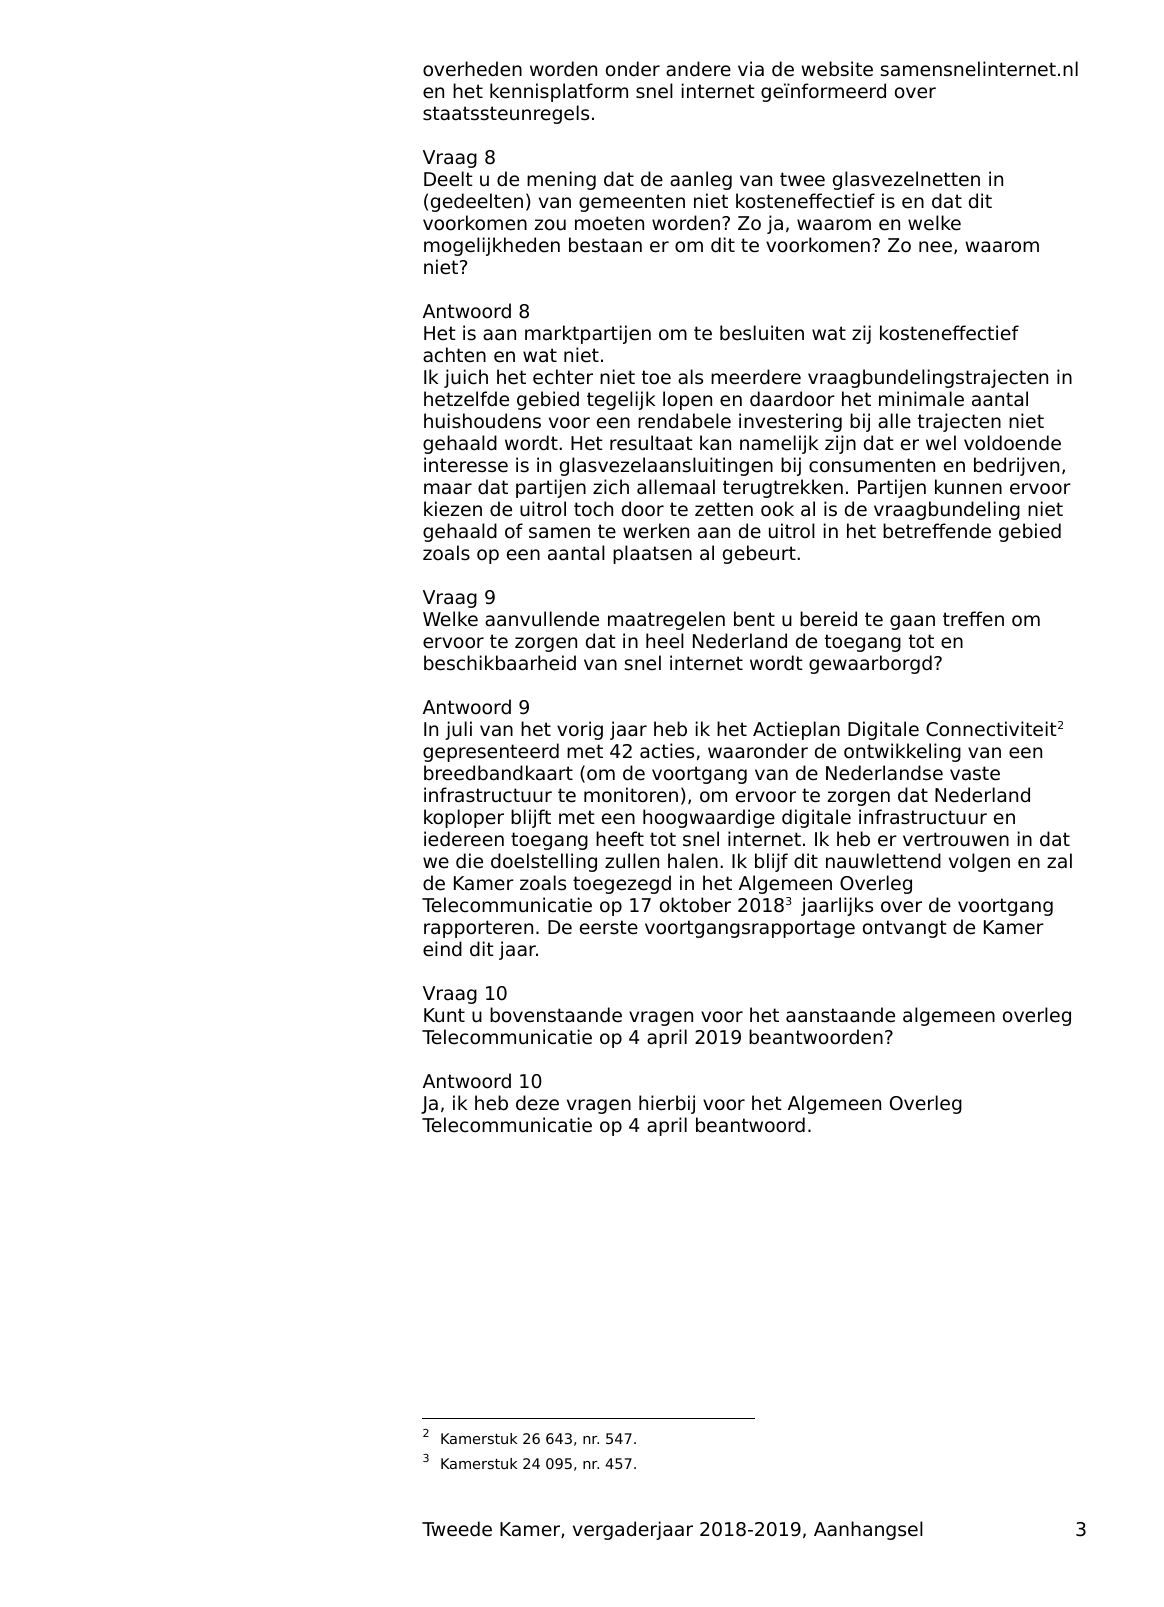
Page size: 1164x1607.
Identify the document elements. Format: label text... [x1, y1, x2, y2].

text Antwoord 8 [422, 301, 1087, 323]
text Antwoord 10 [422, 1071, 1087, 1093]
text Kamerstuk 24 095, nr. 457. [422, 1452, 1087, 1474]
text Deelt u de mening dat de aanleg van twee glasvezelnetten in (gedeelten) van gemeenten niet kosteneffectief is en dat dit voorkomen zou moeten worden? Zo ja, waarom en welke mogelijkheden bestaan er om dit te voorkomen? Zo nee, waarom niet? [422, 169, 1087, 279]
text Kamerstuk 26 643, nr. 547. [422, 1427, 1087, 1449]
text Welke aanvullende maatregelen bent u bereid te gaan treffen om ervoor te zorgen dat in heel Nederland de toegang tot en beschikbaarheid van snel internet wordt gewaarborgd? [422, 609, 1087, 675]
text Vraag 9 [422, 587, 1087, 609]
text Vraag 8 [422, 147, 1087, 169]
text In juli van het vorig jaar heb ik het Actieplan Digitale Connectiviteit gepresenteerd met 42 acties, waaronder de ontwikkeling van een breedbandkaart (om de voortgang van de Nederlandse vaste infrastructuur te monitoren), om ervoor te zorgen dat Nederland koploper blijft met een hoogwaardige digitale infrastructuur en iedereen toegang heeft tot snel internet. Ik heb er vertrouwen in dat we die doelstelling zullen halen. Ik blijf dit nauwlettend volgen en zal de Kamer zoals toegezegd in het Algemeen Overleg Telecommunicatie op 17 oktober 2018 jaarlijks over de voortgang rapporteren. De eerste voortgangsrapportage ontvangt de Kamer eind dit jaar. [422, 719, 1087, 961]
text Ik juich het echter niet toe als meerdere vraagbundelingstrajecten in hetzelfde gebied tegelijk lopen en daardoor het minimale aantal huishoudens voor een rendabele investering bij alle trajecten niet gehaald wordt. Het resultaat kan namelijk zijn dat er wel voldoende interesse is in glasvezelaansluitingen bij consumenten en bedrijven, maar dat partijen zich allemaal terugtrekken. Partijen kunnen ervoor kiezen de uitrol toch door te zetten ook al is de vraagbundeling niet gehaald of samen te werken aan de uitrol in het betreffende gebied zoals op een aantal plaatsen al gebeurt. [422, 367, 1087, 565]
text overheden worden onder andere via de website samensnelinternet.nl en het kennisplatform snel internet geïnformeerd over staatssteunregels. [422, 59, 1087, 125]
text Vraag 10 [422, 983, 1087, 1005]
text Ja, ik heb deze vragen hierbij voor het Algemeen Overleg Telecommunicatie op 4 april beantwoord. [422, 1093, 1087, 1137]
text Antwoord 9 [422, 697, 1087, 719]
text Het is aan marktpartijen om te besluiten wat zij kosteneffectief achten en wat niet. [422, 323, 1087, 367]
text Kunt u bovenstaande vragen voor het aanstaande algemeen overleg Telecommunicatie op 4 april 2019 beantwoorden? [422, 1005, 1087, 1049]
